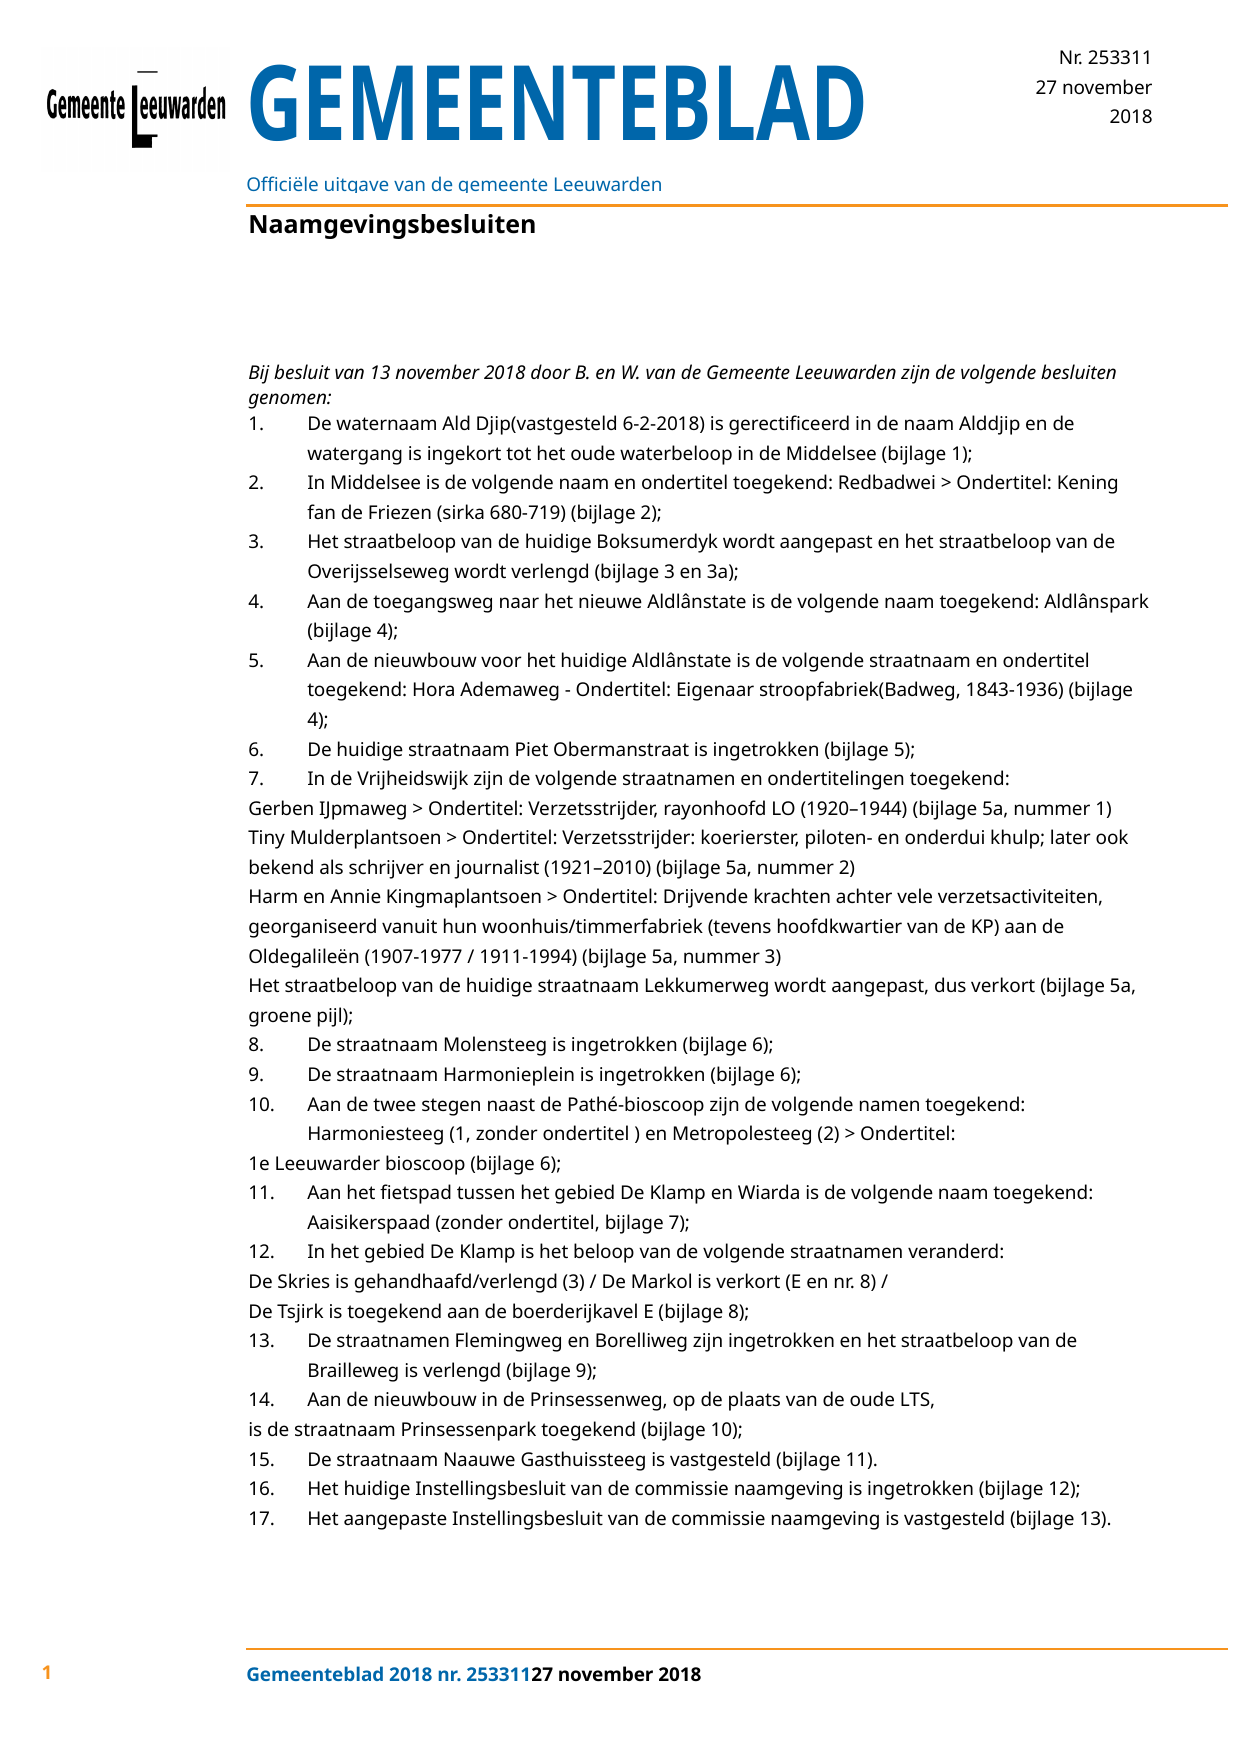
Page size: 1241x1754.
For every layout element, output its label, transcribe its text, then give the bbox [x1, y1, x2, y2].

list De huidige straatnaam Piet Obermanstraat is ingetrokken (bijlage 5); [248, 736, 1152, 761]
list De straatnaam Harmonieplein is ingetrokken (bijlage 6); [248, 1061, 1152, 1087]
list Het aangepaste Instellingsbesluit van de commissie naamgeving is vastgesteld (bijlage 13). [248, 1505, 1152, 1531]
list In Middelsee is de volgende naam en ondertitel toegekend: Redbadwei > Ondertitel: Kening fan de Friezen (sirka 680-719) (bijlage 2); [248, 469, 1152, 525]
list De straatnaam Naauwe Gasthuissteeg is vastgesteld (bijlage 11). [248, 1446, 1152, 1471]
text De Skries is gehandhaafd/verlengd (3) / De Markol is verkort (E en nr. 8) / [248, 1268, 1152, 1294]
list In de Vrijheidswijk zijn de volgende straatnamen en ondertitelingen toegekend: [248, 765, 1152, 791]
text is de straatnaam Prinsessenpark toegekend (bijlage 10); [248, 1416, 1152, 1442]
picture [41, 47, 231, 172]
text Naamgevingsbesluiten [248, 207, 1152, 241]
list Aan de nieuwbouw voor het huidige Aldlânstate is de volgende straatnaam en ondertitel toegekend: Hora Ademaweg - Ondertitel: Eigenaar stroopfabriek(Badweg, 1843-1936) (bijlage 4); [248, 647, 1152, 732]
text Tiny Mulderplantsoen > Ondertitel: Verzetsstrijder: koerierster, piloten- en onderdui khulp; later ook bekend als schrijver en journalist (1921–2010) (bijlage 5a, nummer 2) [248, 824, 1152, 880]
list In het gebied De Klamp is het beloop van de volgende straatnamen veranderd: [248, 1239, 1152, 1264]
list De waternaam Ald Djip(vastgesteld 6-2-2018) is gerectificeerd in de naam Alddjip en de watergang is ingekort tot het oude waterbeloop in de Middelsee (bijlage 1); [248, 410, 1152, 466]
text Harm en Annie Kingmaplantsoen > Ondertitel: Drijvende krachten achter vele verzetsactiviteiten, georganiseerd vanuit hun woonhuis/timmerfabriek (tevens hoofdkwartier van de KP) aan de Oldegalileën (1907-1977 / 1911-1994) (bijlage 5a, nummer 3) [248, 884, 1152, 968]
list Het straatbeloop van de huidige Boksumerdyk wordt aangepast en het straatbeloop van de Overijsselseweg wordt verlengd (bijlage 3 en 3a); [248, 529, 1152, 584]
list Het huidige Instellingsbesluit van de commissie naamgeving is ingetrokken (bijlage 12); [248, 1475, 1152, 1501]
text Het straatbeloop van de huidige straatnaam Lekkumerweg wordt aangepast, dus verkort (bijlage 5a, groene pijl); [248, 972, 1152, 1028]
list De straatnaam Molensteeg is ingetrokken (bijlage 6); [248, 1032, 1152, 1057]
list Aan de twee stegen naast de Pathé-bioscoop zijn de volgende namen toegekend: Harmoniesteeg (1, zonder ondertitel ) en Metropolesteeg (2) > Ondertitel: [248, 1091, 1152, 1146]
list Aan de nieuwbouw in de Prinsessenweg, op de plaats van de oude LTS, [248, 1387, 1152, 1412]
text 1e Leeuwarder bioscoop (bijlage 6); [248, 1150, 1152, 1176]
list De straatnamen Flemingweg en Borelliweg zijn ingetrokken en het straatbeloop van de Brailleweg is verlengd (bijlage 9); [248, 1327, 1152, 1383]
text De Tsjirk is toegekend aan de boerderijkavel E (bijlage 8); [248, 1298, 1152, 1323]
text Bij besluit van 13 november 2018 door B. en W. van de Gemeente Leeuwarden zijn de volgende besluiten genomen: [248, 359, 1152, 410]
list Aan het fietspad tussen het gebied De Klamp en Wiarda is de volgende naam toegekend: Aaisikerspaad (zonder ondertitel, bijlage 7); [248, 1179, 1152, 1235]
text Gerben IJpmaweg > Ondertitel: Verzetsstrijder, rayonhoofd LO (1920–1944) (bijlage 5a, nummer 1) [248, 795, 1152, 821]
list Aan de toegangsweg naar het nieuwe Aldlânstate is de volgende naam toegekend: Aldlânspark (bijlage 4); [248, 588, 1152, 643]
